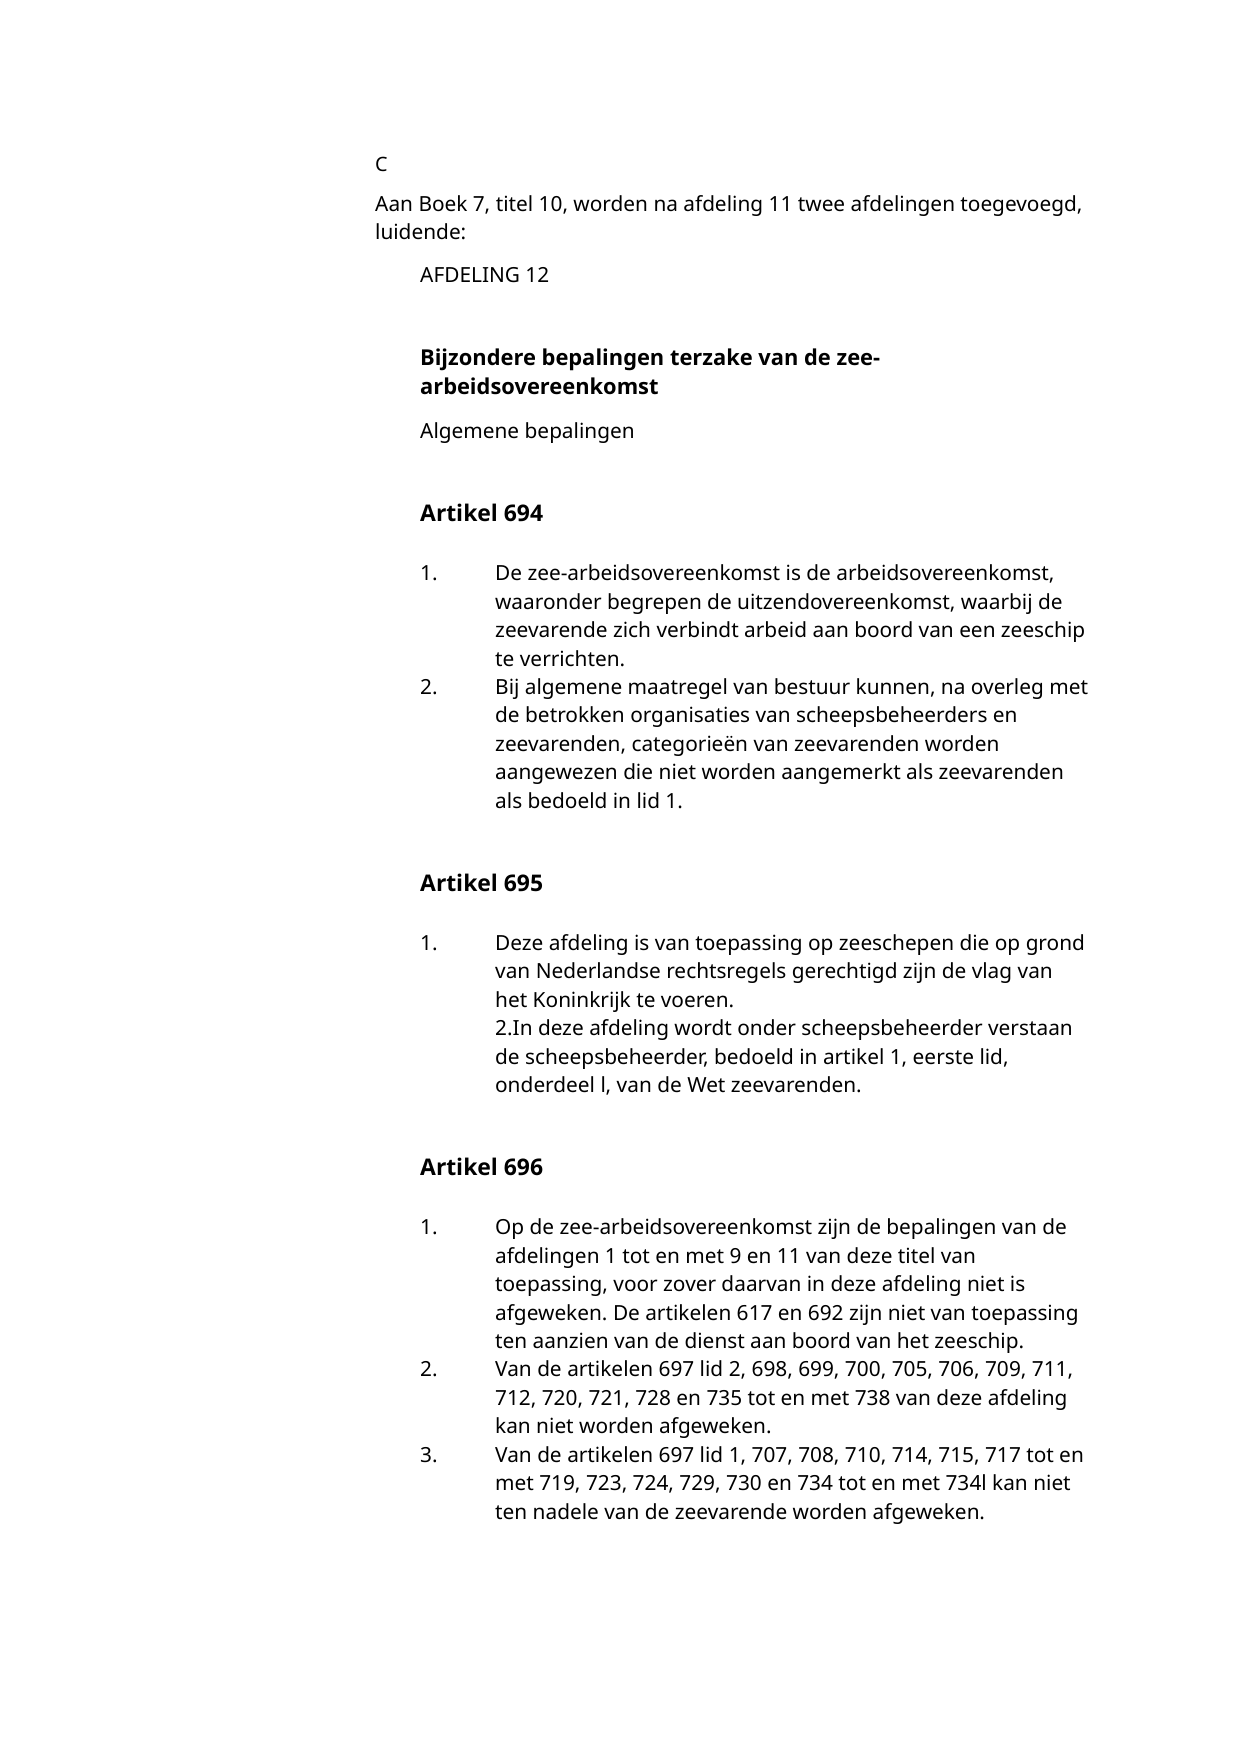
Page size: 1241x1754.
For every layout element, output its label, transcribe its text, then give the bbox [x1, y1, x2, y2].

list Van de artikelen 697 lid 1, 707, 708, 710, 714, 715, 717 tot en met 719, 723, 724, 729, 730 en 734 tot en met 734l kan niet ten nadele van de zeevarende worden afgeweken. [420, 1440, 1090, 1525]
subtitle Artikel 694 [420, 497, 1090, 528]
subtitle AFDELING 12 [420, 261, 1090, 289]
list Op de zee-arbeidsovereenkomst zijn de bepalingen van de afdelingen 1 tot en met 9 en 11 van deze titel van toepassing, voor zover daarvan in deze afdeling niet is afgeweken. De artikelen 617 en 692 zijn niet van toepassing ten aanzien van de dienst aan boord van het zeeschip. [420, 1212, 1090, 1354]
text Aan Boek 7, titel 10, worden na afdeling 11 twee afdelingen toegevoegd, luidende: [375, 189, 1090, 246]
list 2.In deze afdeling wordt onder scheepsbeheerder verstaan de scheepsbeheerder, bedoeld in artikel 1, eerste lid, onderdeel l, van de Wet zeevarenden. [420, 1013, 1090, 1099]
text C [375, 150, 1090, 177]
subtitle Bijzondere bepalingen terzake van de zee-arbeidsovereenkomst [420, 342, 1090, 401]
subtitle Artikel 696 [420, 1151, 1090, 1182]
list Van de artikelen 697 lid 2, 698, 699, 700, 705, 706, 709, 711, 712, 720, 721, 728 en 735 tot en met 738 van deze afdeling kan niet worden afgeweken. [420, 1354, 1090, 1440]
list Bij algemene maatregel van bestuur kunnen, na overleg met de betrokken organisaties van scheepsbeheerders en zeevarenden, categorieën van zeevarenden worden aangewezen die niet worden aangemerkt als zeevarenden als bedoeld in lid 1. [420, 672, 1090, 814]
subtitle Artikel 695 [420, 867, 1090, 898]
subtitle Algemene bepalingen [420, 416, 1090, 444]
list De zee-arbeidsovereenkomst is de arbeidsovereenkomst, waaronder begrepen de uitzendovereenkomst, waarbij de zeevarende zich verbindt arbeid aan boord van een zeeschip te verrichten. [420, 558, 1090, 672]
list Deze afdeling is van toepassing op zeeschepen die op grond van Nederlandse rechtsregels gerechtigd zijn de vlag van het Koninkrijk te voeren. [420, 928, 1090, 1013]
